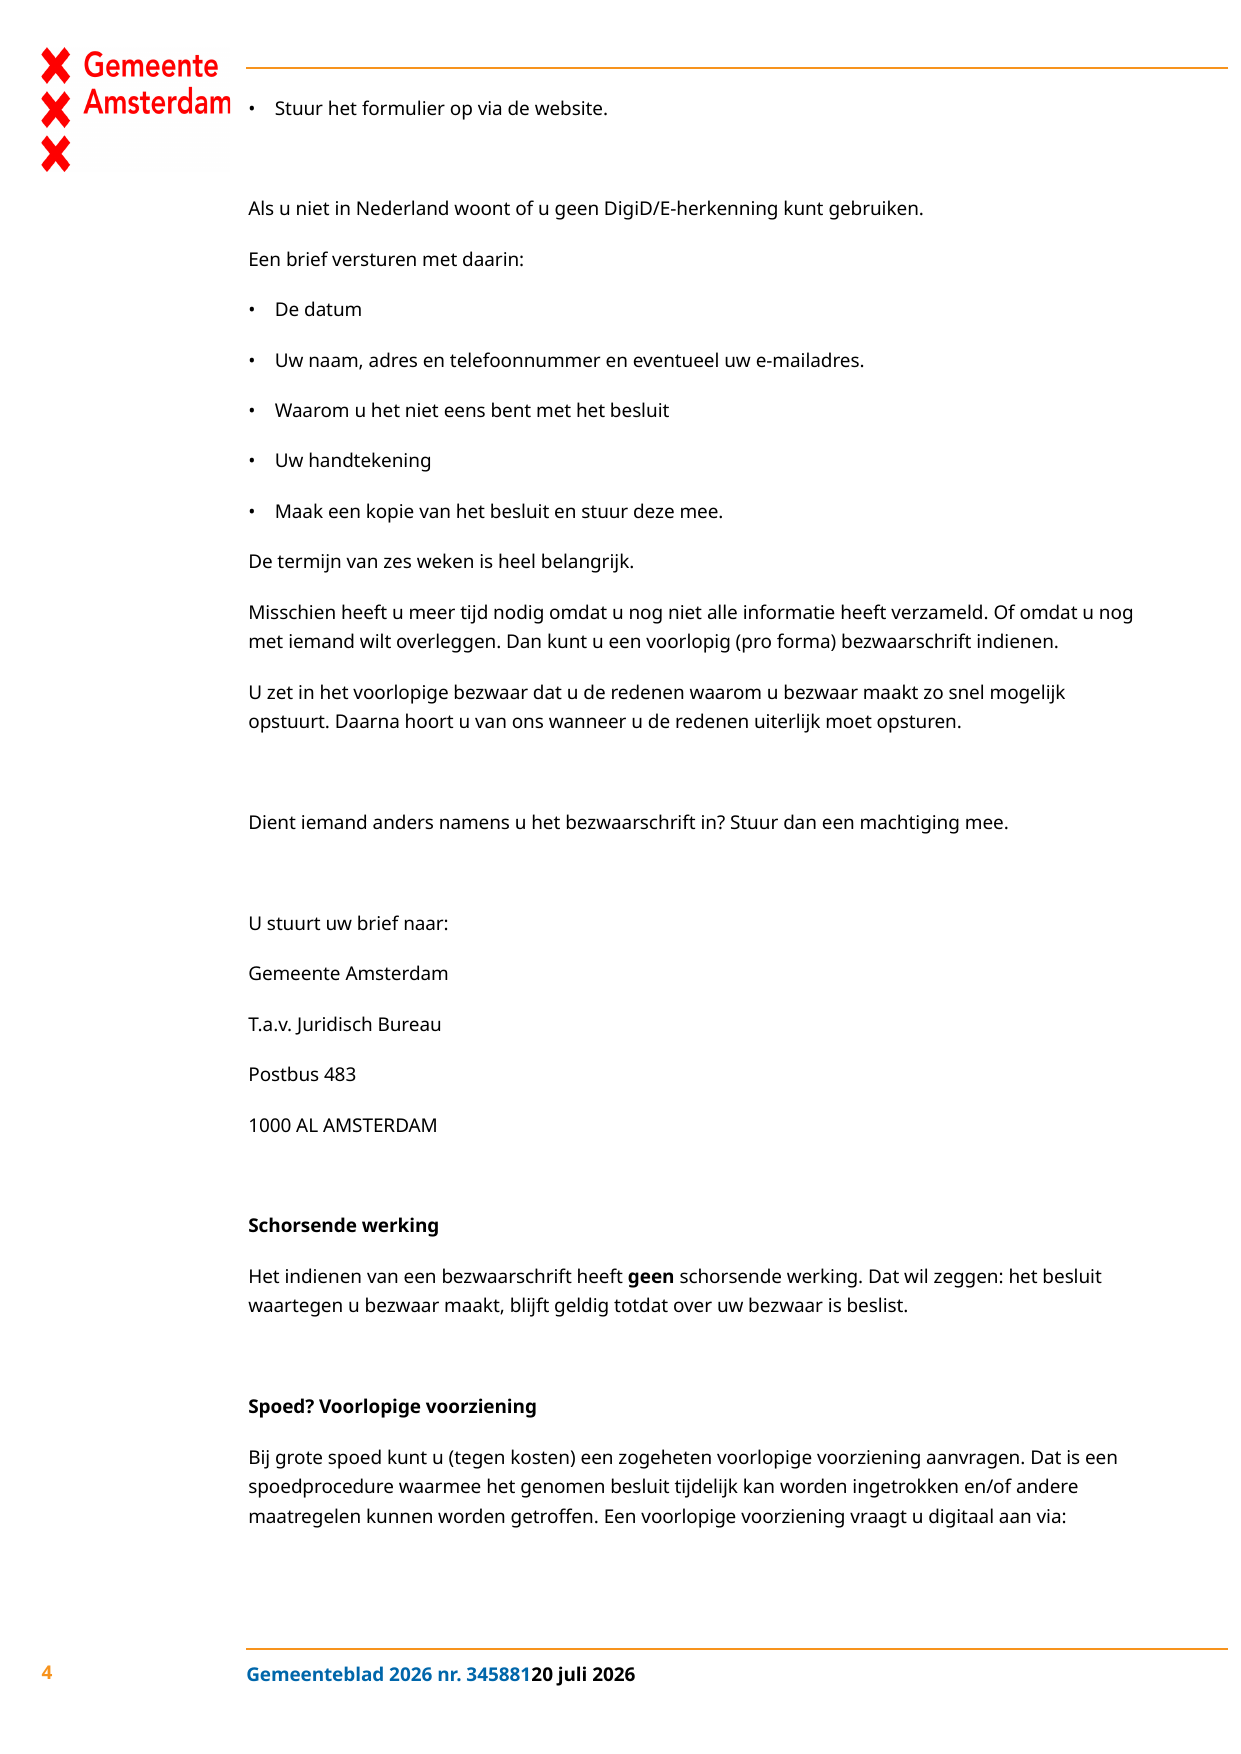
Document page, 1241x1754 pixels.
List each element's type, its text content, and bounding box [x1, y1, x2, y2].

picture [41, 47, 231, 172]
text • Maak een kopie van het besluit en stuur deze mee. [248, 498, 1152, 524]
text Een brief versturen met daarin: [248, 246, 1152, 272]
text Postbus 483 [248, 1061, 1152, 1087]
text T.a.v. Juridisch Bureau [248, 1011, 1152, 1037]
text U stuurt uw brief naar: [248, 910, 1152, 936]
text U zet in het voorlopige bezwaar dat u de redenen waarom u bezwaar maakt zo snel mogelijk opstuurt. Daarna hoort u van ons wanneer u de redenen uiterlijk moet opsturen. [248, 679, 1152, 734]
text Als u niet in Nederland woont of u geen DigiD/E-herkenning kunt gebruiken. [248, 196, 1152, 221]
text • Uw naam, adres en telefoonnummer en eventueel uw e-mailadres. [248, 347, 1152, 373]
text 1000 AL AMSTERDAM [248, 1112, 1152, 1138]
text Spoed? Voorlopige voorziening [248, 1393, 1152, 1419]
text • Uw handtekening [248, 448, 1152, 473]
text Schorsende werking [248, 1213, 1152, 1238]
text Misschien heeft u meer tijd nodig omdat u nog niet alle informatie heeft verzameld. Of omdat u nog met iemand wilt overleggen. Dan kunt u een voorlopig (pro forma) bezwaarschrift indienen. [248, 599, 1152, 654]
text Bij grote spoed kunt u (tegen kosten) een zogeheten voorlopige voorziening aanvragen. Dat is een spoedprocedure waarmee het genomen besluit tijdelijk kan worden ingetrokken en/of andere maatregelen kunnen worden getroffen. Een voorlopige voorziening vraagt u digitaal aan via: [248, 1444, 1152, 1529]
text • De datum [248, 296, 1152, 322]
text Het indienen van een bezwaarschrift heeft geen schorsende werking. Dat wil zeggen: het besluit waartegen u bezwaar maakt, blijft geldig totdat over uw bezwaar is beslist. [248, 1263, 1152, 1318]
text • Waarom u het niet eens bent met het besluit [248, 397, 1152, 423]
text • Stuur het formulier op via de website. [248, 95, 1152, 121]
text Dient iemand anders namens u het bezwaarschrift in? Stuur dan een machtiging mee. [248, 809, 1152, 835]
text De termijn van zes weken is heel belangrijk. [248, 548, 1152, 574]
text Gemeente Amsterdam [248, 961, 1152, 986]
